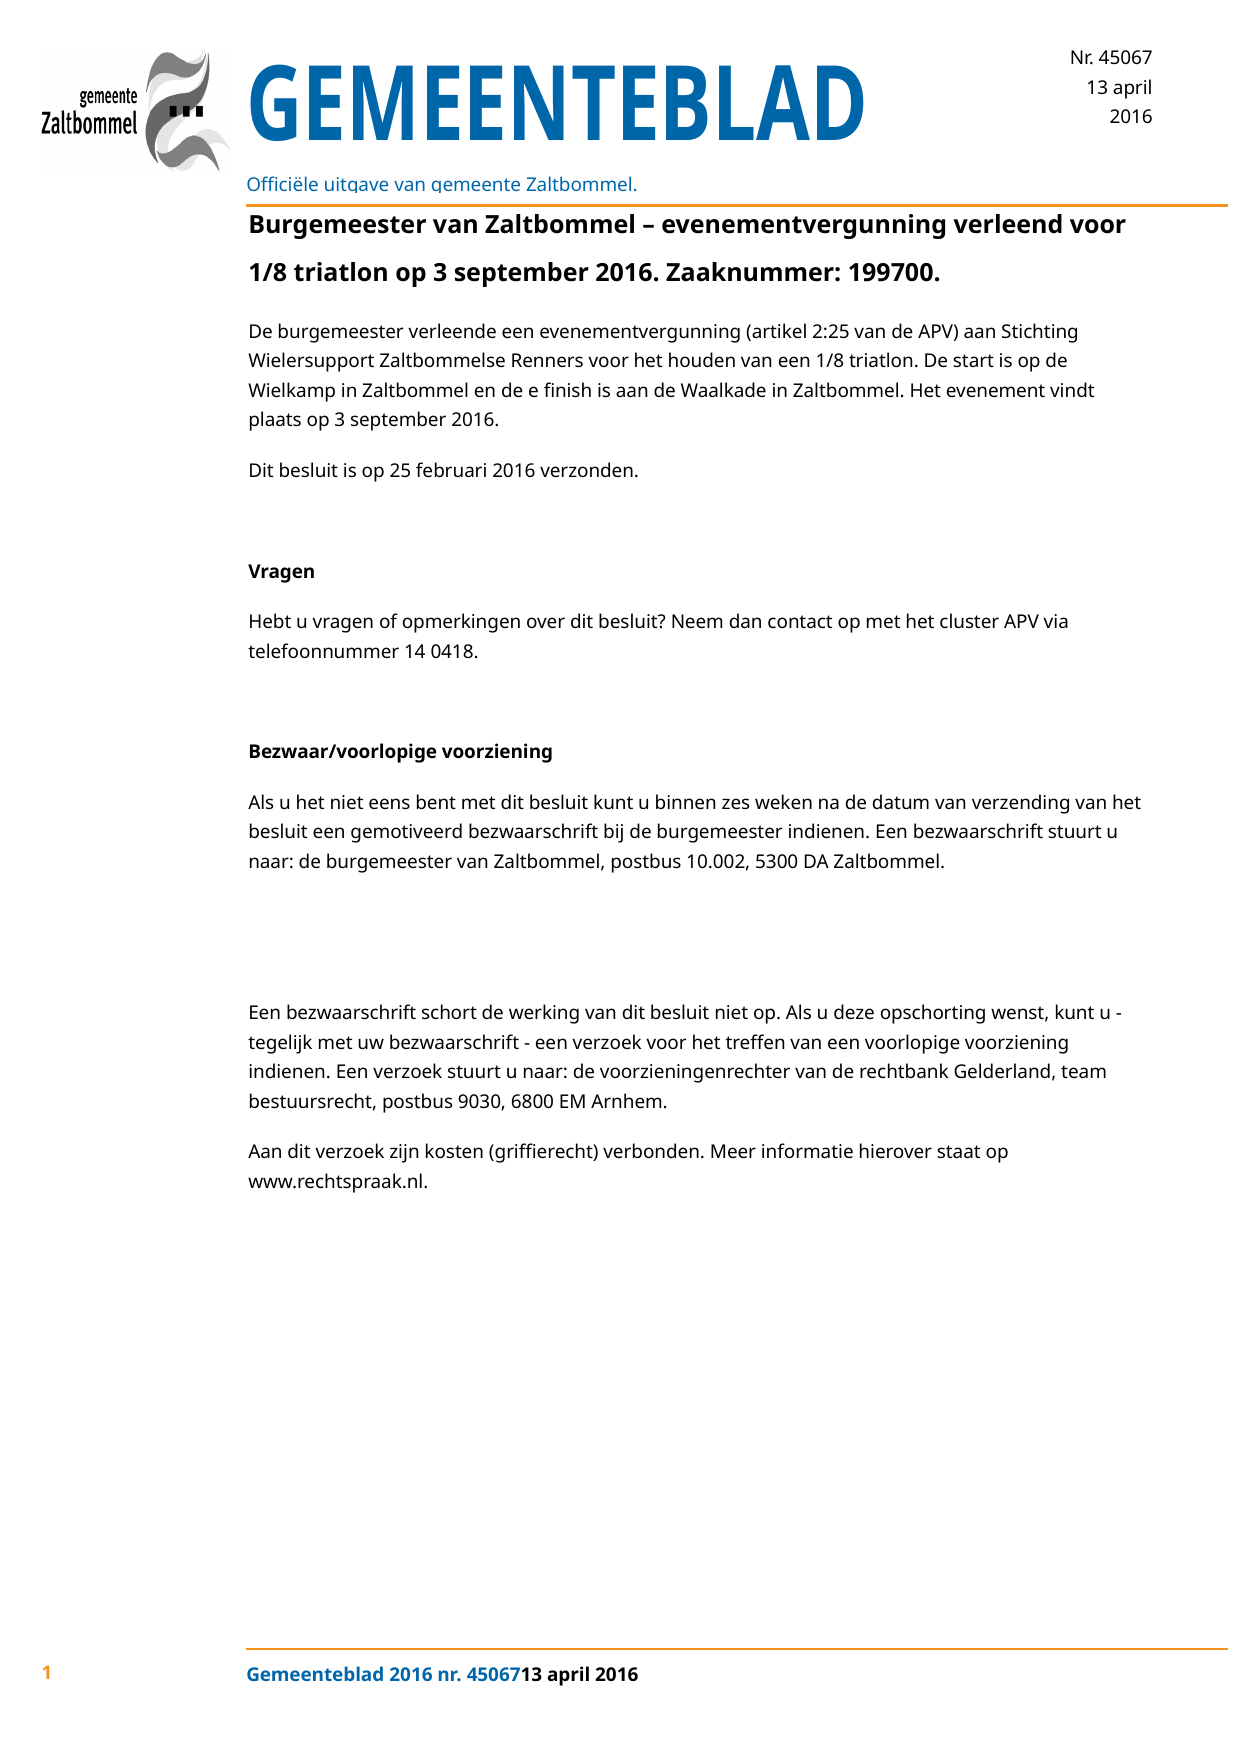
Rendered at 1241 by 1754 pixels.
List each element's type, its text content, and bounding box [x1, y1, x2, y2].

text Dit besluit is op 25 februari 2016 verzonden. [248, 457, 1152, 483]
text Aan dit verzoek zijn kosten (griffierecht) verbonden. Meer informatie hierover staat op www.rechtspraak.nl. [248, 1139, 1152, 1194]
text De burgemeester verleende een evenementvergunning (artikel 2:25 van de APV) aan Stichting Wielersupport Zaltbommelse Renners voor het houden van een 1/8 triatlon. De start is op de Wielkamp in Zaltbommel en de e finish is aan de Waalkade in Zaltbommel. Het evenement vindt plaats op 3 september 2016. [248, 318, 1152, 432]
text Vragen [248, 558, 1152, 584]
picture [41, 47, 231, 172]
text Een bezwaarschrift schort de werking van dit besluit niet op. Als u deze opschorting wenst, kunt u - tegelijk met uw bezwaarschrift - een verzoek voor het treffen van een voorlopige voorziening indienen. Een verzoek stuurt u naar: de voorzieningenrechter van de rechtbank Gelderland, team bestuursrecht, postbus 9030, 6800 EM Arnhem. [248, 999, 1152, 1114]
text Als u het niet eens bent met dit besluit kunt u binnen zes weken na de datum van verzending van het besluit een gemotiveerd bezwaarschrift bij de burgemeester indienen. Een bezwaarschrift stuurt u naar: de burgemeester van Zaltbommel, postbus 10.002, 5300 DA Zaltbommel. [248, 789, 1152, 874]
text Hebt u vragen of opmerkingen over dit besluit? Neem dan contact op met het cluster APV via telefoonnummer 14 0418. [248, 608, 1152, 664]
text Bezwaar/voorlopige voorziening [248, 739, 1152, 764]
text Burgemeester van Zaltbommel – evenementvergunning verleend voor 1/8 triatlon op 3 september 2016. Zaaknummer: 199700. [248, 207, 1152, 288]
